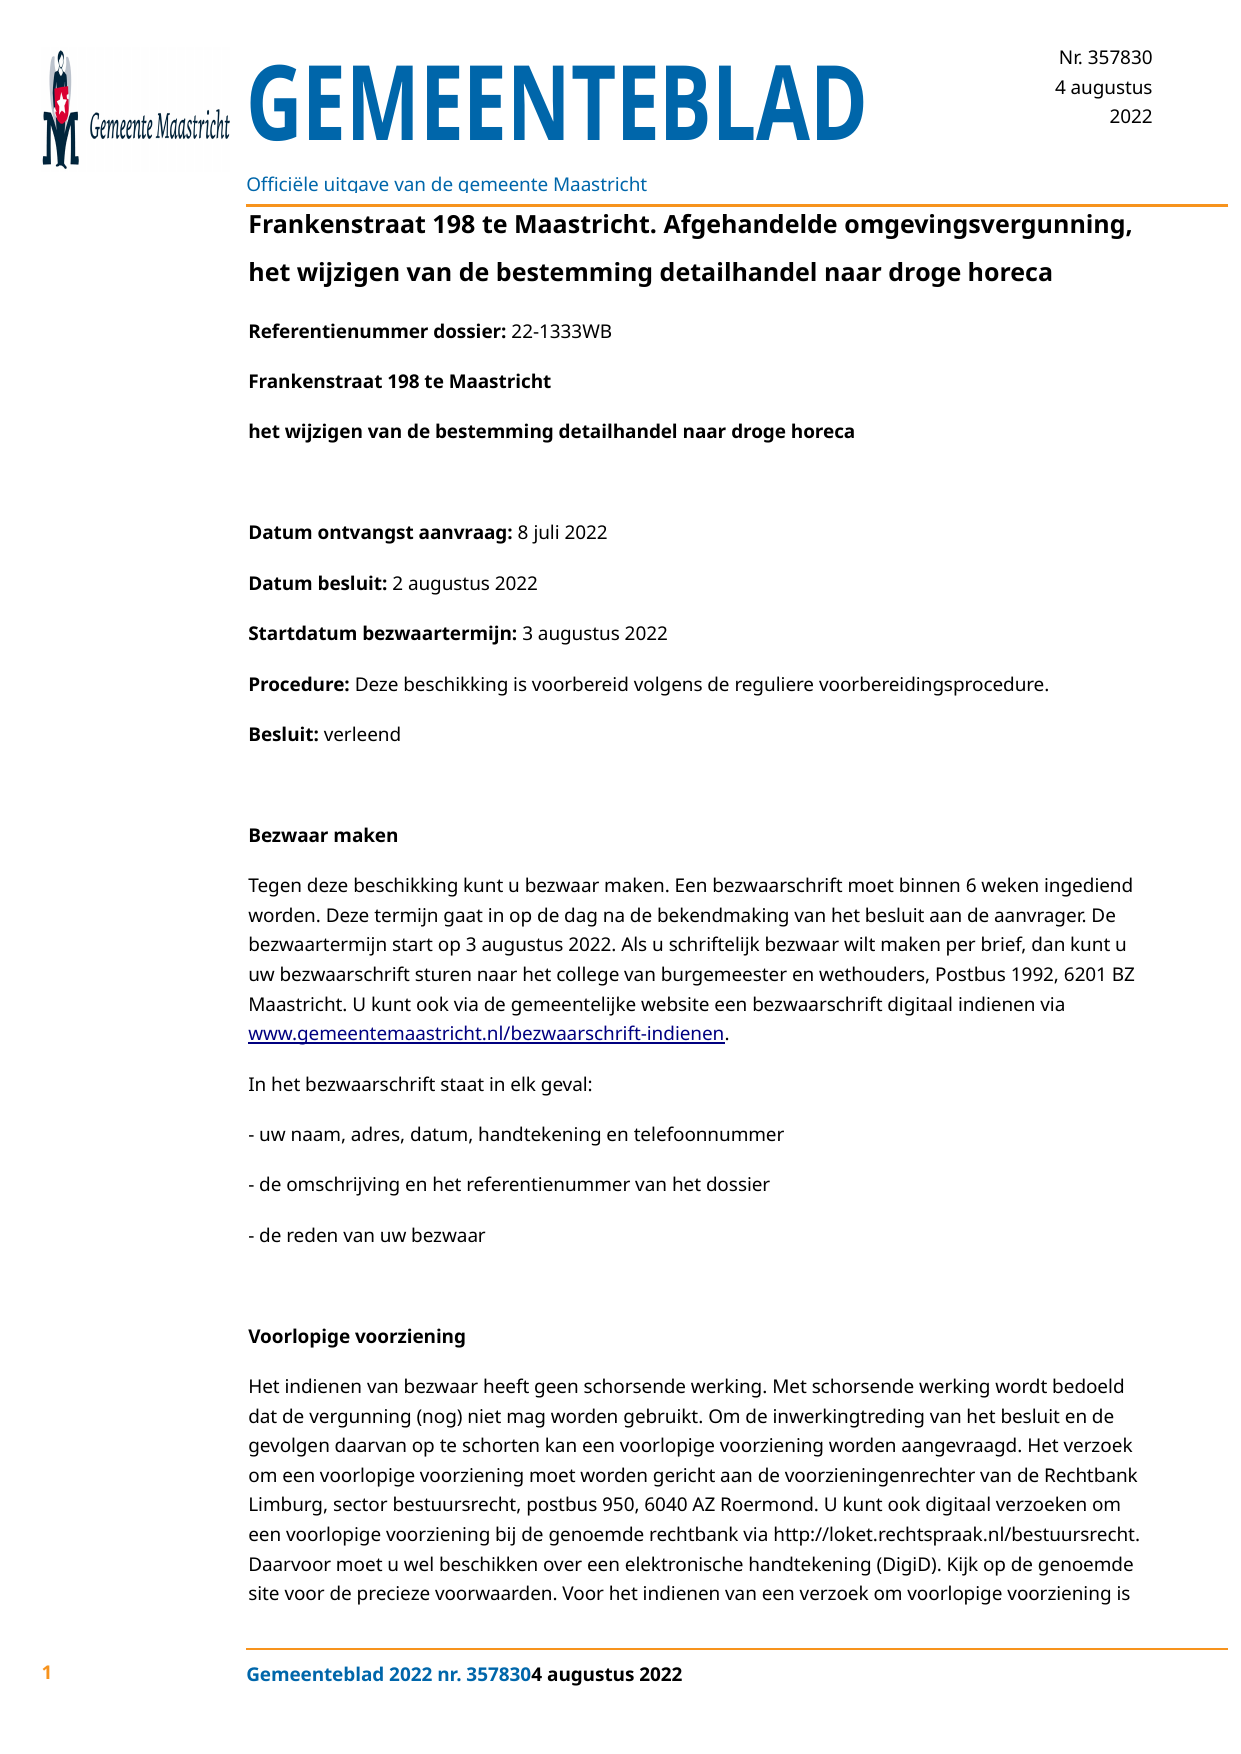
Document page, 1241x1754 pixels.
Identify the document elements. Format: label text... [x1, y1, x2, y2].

text Procedure: Deze beschikking is voorbereid volgens de reguliere voorbereidingsprocedure. [248, 671, 1152, 697]
text Startdatum bezwaartermijn: 3 augustus 2022 [248, 620, 1152, 646]
text het wijzigen van de bestemming detailhandel naar droge horeca [248, 419, 1152, 444]
text - de reden van uw bezwaar [248, 1222, 1152, 1248]
text Frankenstraat 198 te Maastricht [248, 368, 1152, 394]
text Tegen deze beschikking kunt u bezwaar maken. Een bezwaarschrift moet binnen 6 weken ingediend worden. Deze termijn gaat in op de dag na de bekendmaking van het besluit aan de aanvrager. De bezwaartermijn start op 3 augustus 2022. Als u schriftelijk bezwaar wilt maken per brief, dan kunt u uw bezwaarschrift sturen naar het college van burgemeester en wethouders, Postbus 1992, 6201 BZ Maastricht. U kunt ook via de gemeentelijke website een bezwaarschrift digitaal indienen via www.gemeentemaastricht.nl/bezwaarschrift-indienen. [248, 872, 1152, 1046]
text Het indienen van bezwaar heeft geen schorsende werking. Met schorsende werking wordt bedoeld dat de vergunning (nog) niet mag worden gebruikt. Om de inwerkingtreding van het besluit en de gevolgen daarvan op te schorten kan een voorlopige voorziening worden aangevraagd. Het verzoek om een voorlopige voorziening moet worden gericht aan de voorzieningenrechter van de Rechtbank Limburg, sector bestuursrecht, postbus 950, 6040 AZ Roermond. U kunt ook digitaal verzoeken om een voorlopige voorziening bij de genoemde rechtbank via http://loket.rechtspraak.nl/bestuursrecht. Daarvoor moet u wel beschikken over een elektronische handtekening (DigiD). Kijk op de genoemde site voor de precieze voorwaarden. Voor het indienen van een verzoek om voorlopige voorziening is [248, 1373, 1152, 1606]
picture [41, 47, 231, 172]
text Voorlopige voorziening [248, 1323, 1152, 1349]
text Datum besluit: 2 augustus 2022 [248, 570, 1152, 596]
text - uw naam, adres, datum, handtekening en telefoonnummer [248, 1121, 1152, 1147]
text Datum ontvangst aanvraag: 8 juli 2022 [248, 519, 1152, 545]
text Referentienummer dossier: 22-1333WB [248, 318, 1152, 344]
text Frankenstraat 198 te Maastricht. Afgehandelde omgevingsvergunning, het wijzigen van de bestemming detailhandel naar droge horeca [248, 207, 1152, 288]
text - de omschrijving en het referentienummer van het dossier [248, 1172, 1152, 1197]
text Besluit: verleend [248, 721, 1152, 747]
text Bezwaar maken [248, 822, 1152, 848]
text In het bezwaarschrift staat in elk geval: [248, 1071, 1152, 1097]
